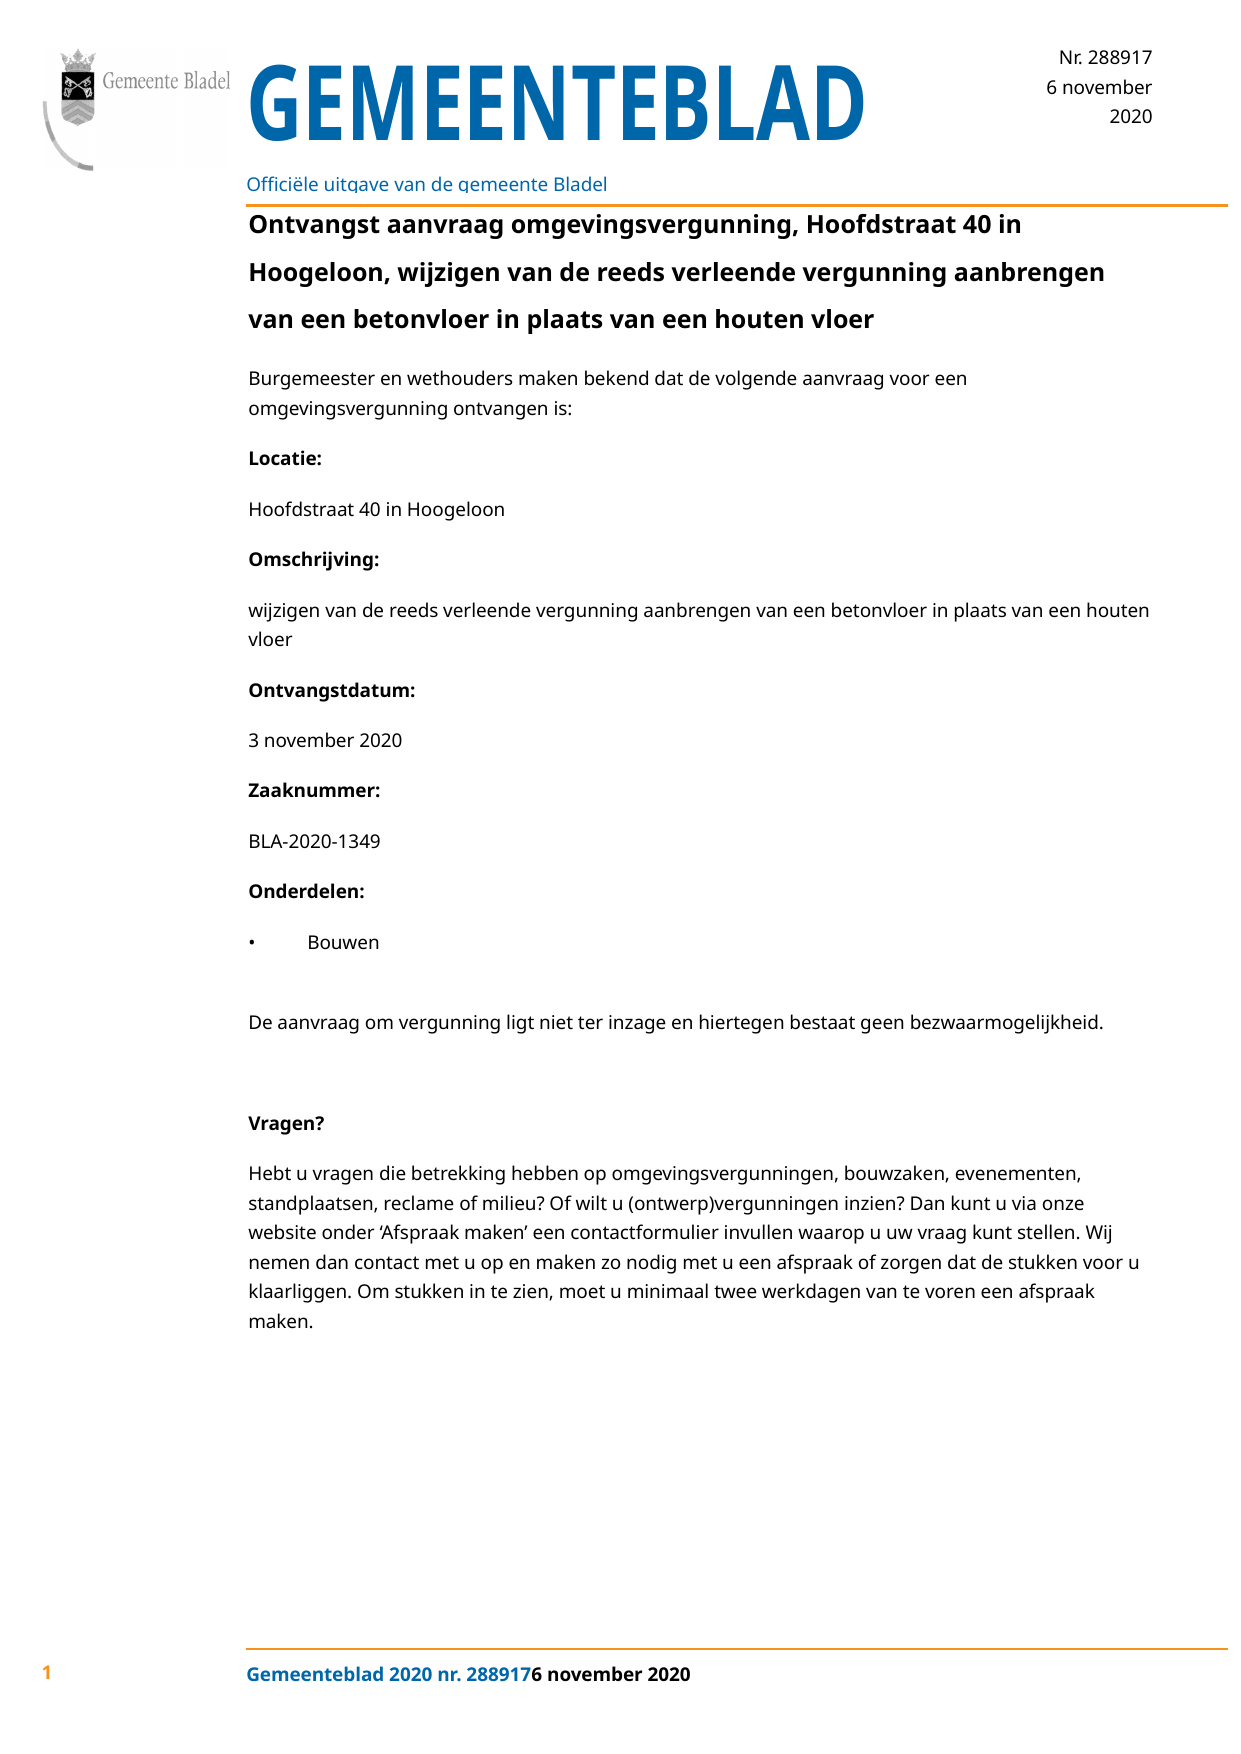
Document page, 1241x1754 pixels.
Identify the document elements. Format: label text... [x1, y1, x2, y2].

text wijzigen van de reeds verleende vergunning aanbrengen van een betonvloer in plaats van een houten vloer [248, 597, 1152, 652]
text BLA-2020-1349 [248, 828, 1152, 854]
text Hebt u vragen die betrekking hebben op omgevingsvergunningen, bouwzaken, evenementen, standplaatsen, reclame of milieu? Of wilt u (ontwerp)vergunningen inzien? Dan kunt u via onze website onder ‘Afspraak maken’ een contactformulier invullen waarop u uw vraag kunt stellen. Wij nemen dan contact met u op en maken zo nodig met u een afspraak of zorgen dat de stukken voor u klaarliggen. Om stukken in te zien, moet u minimaal twee werkdagen van te voren een afspraak maken. [248, 1160, 1152, 1334]
text Onderdelen: [248, 878, 1152, 904]
text Burgemeester en wethouders maken bekend dat de volgende aanvraag voor een omgevingsvergunning ontvangen is: [248, 366, 1152, 421]
text Zaaknummer: [248, 778, 1152, 803]
text Ontvangst aanvraag omgevingsvergunning, Hoofdstraat 40 in Hoogeloon, wijzigen van de reeds verleende vergunning aanbrengen van een betonvloer in plaats van een houten vloer [248, 207, 1152, 336]
text Ontvangstdatum: [248, 677, 1152, 702]
text 3 november 2020 [248, 727, 1152, 753]
text Omschrijving: [248, 546, 1152, 572]
picture [41, 47, 231, 172]
text Vragen? [248, 1110, 1152, 1135]
list Bouwen [248, 929, 1152, 954]
text Hoofdstraat 40 in Hoogeloon [248, 496, 1152, 522]
text De aanvraag om vergunning ligt niet ter inzage en hiertegen bestaat geen bezwaarmogelijkheid. [248, 1009, 1152, 1034]
text Locatie: [248, 446, 1152, 471]
